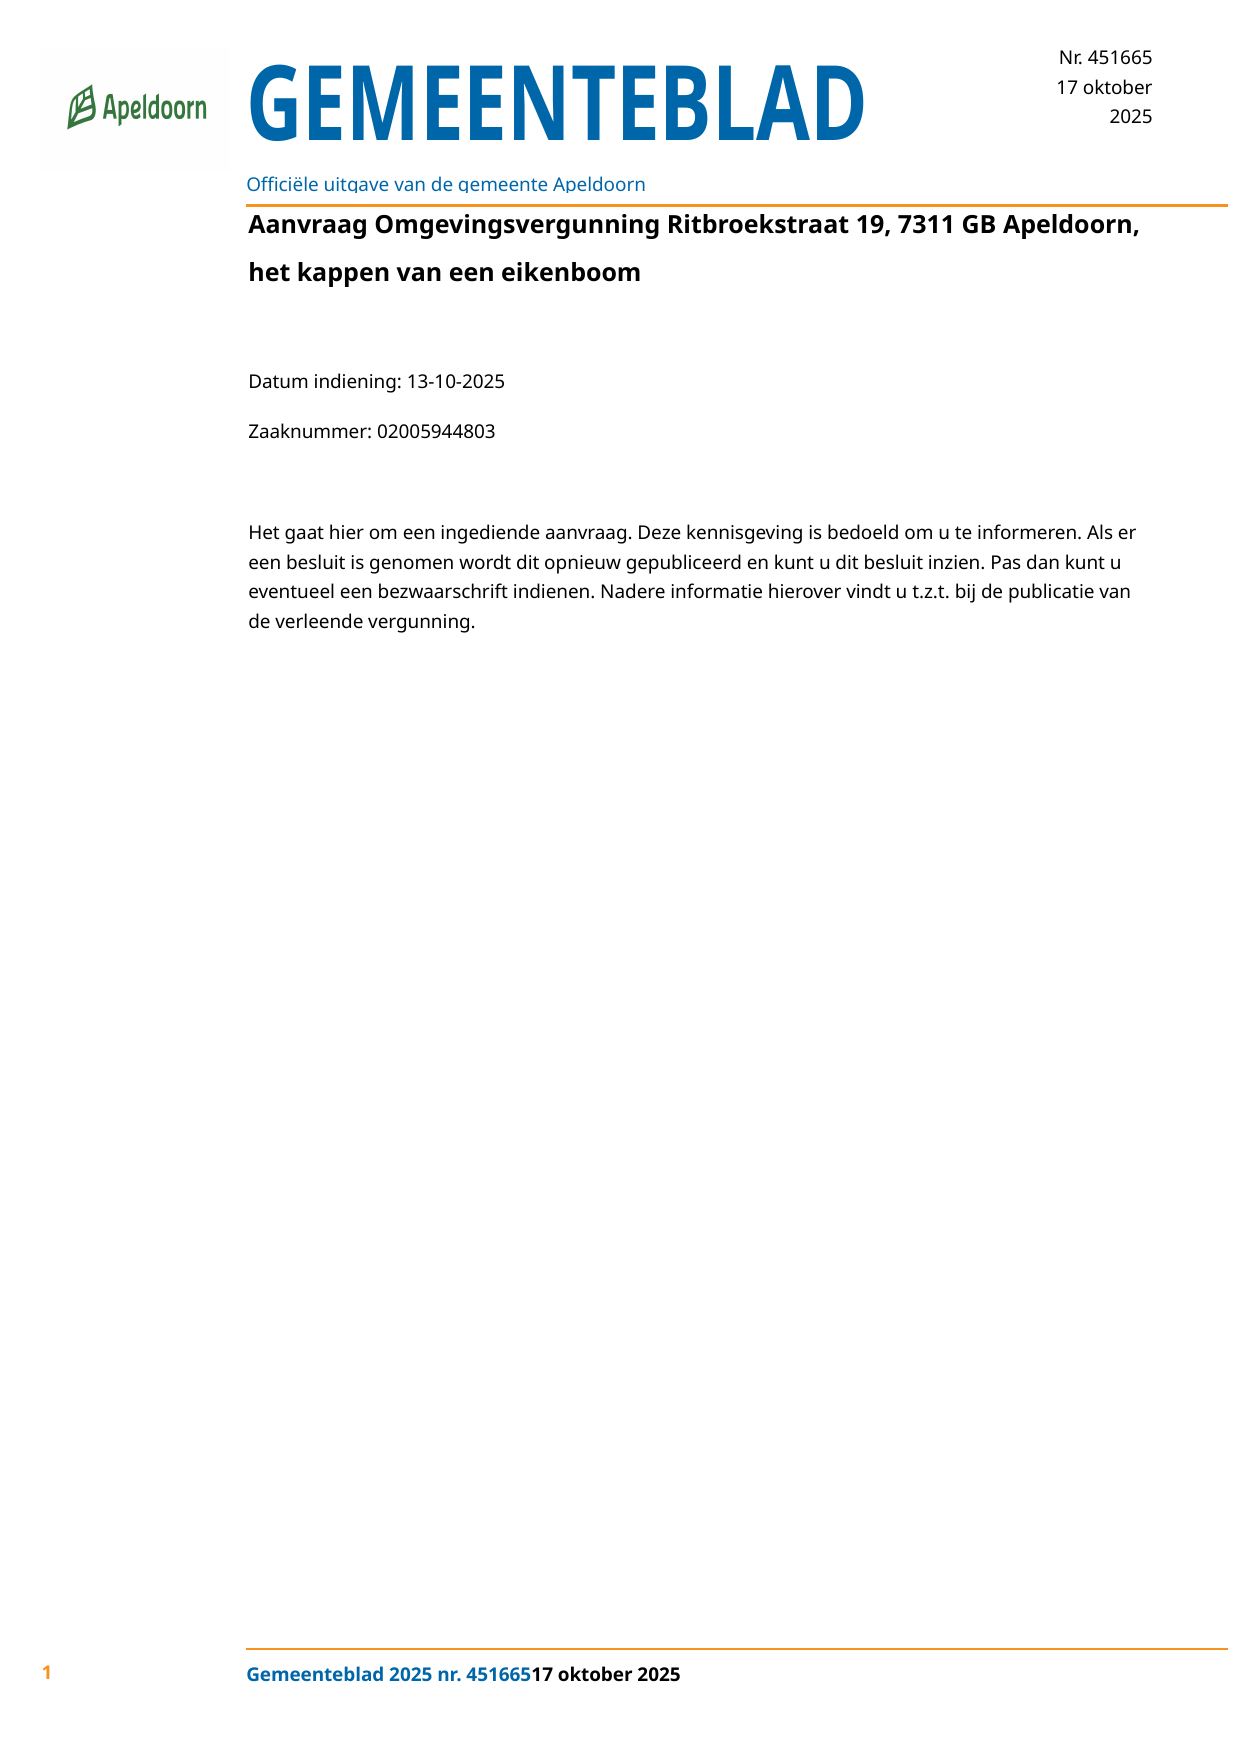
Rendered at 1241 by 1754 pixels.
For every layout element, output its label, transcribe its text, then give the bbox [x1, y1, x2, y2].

text Datum indiening: 13-10-2025 [248, 368, 1152, 394]
text Zaaknummer: 02005944803 [248, 419, 1152, 444]
text Aanvraag Omgevingsvergunning Ritbroekstraat 19, 7311 GB Apeldoorn, het kappen van een eikenboom [248, 207, 1152, 288]
picture [41, 47, 231, 172]
text Het gaat hier om een ingediende aanvraag. Deze kennisgeving is bedoeld om u te informeren. Als er een besluit is genomen wordt dit opnieuw gepubliceerd en kunt u dit besluit inzien. Pas dan kunt u eventueel een bezwaarschrift indienen. Nadere informatie hierover vindt u t.z.t. bij de publicatie van de verleende vergunning. [248, 519, 1152, 634]
